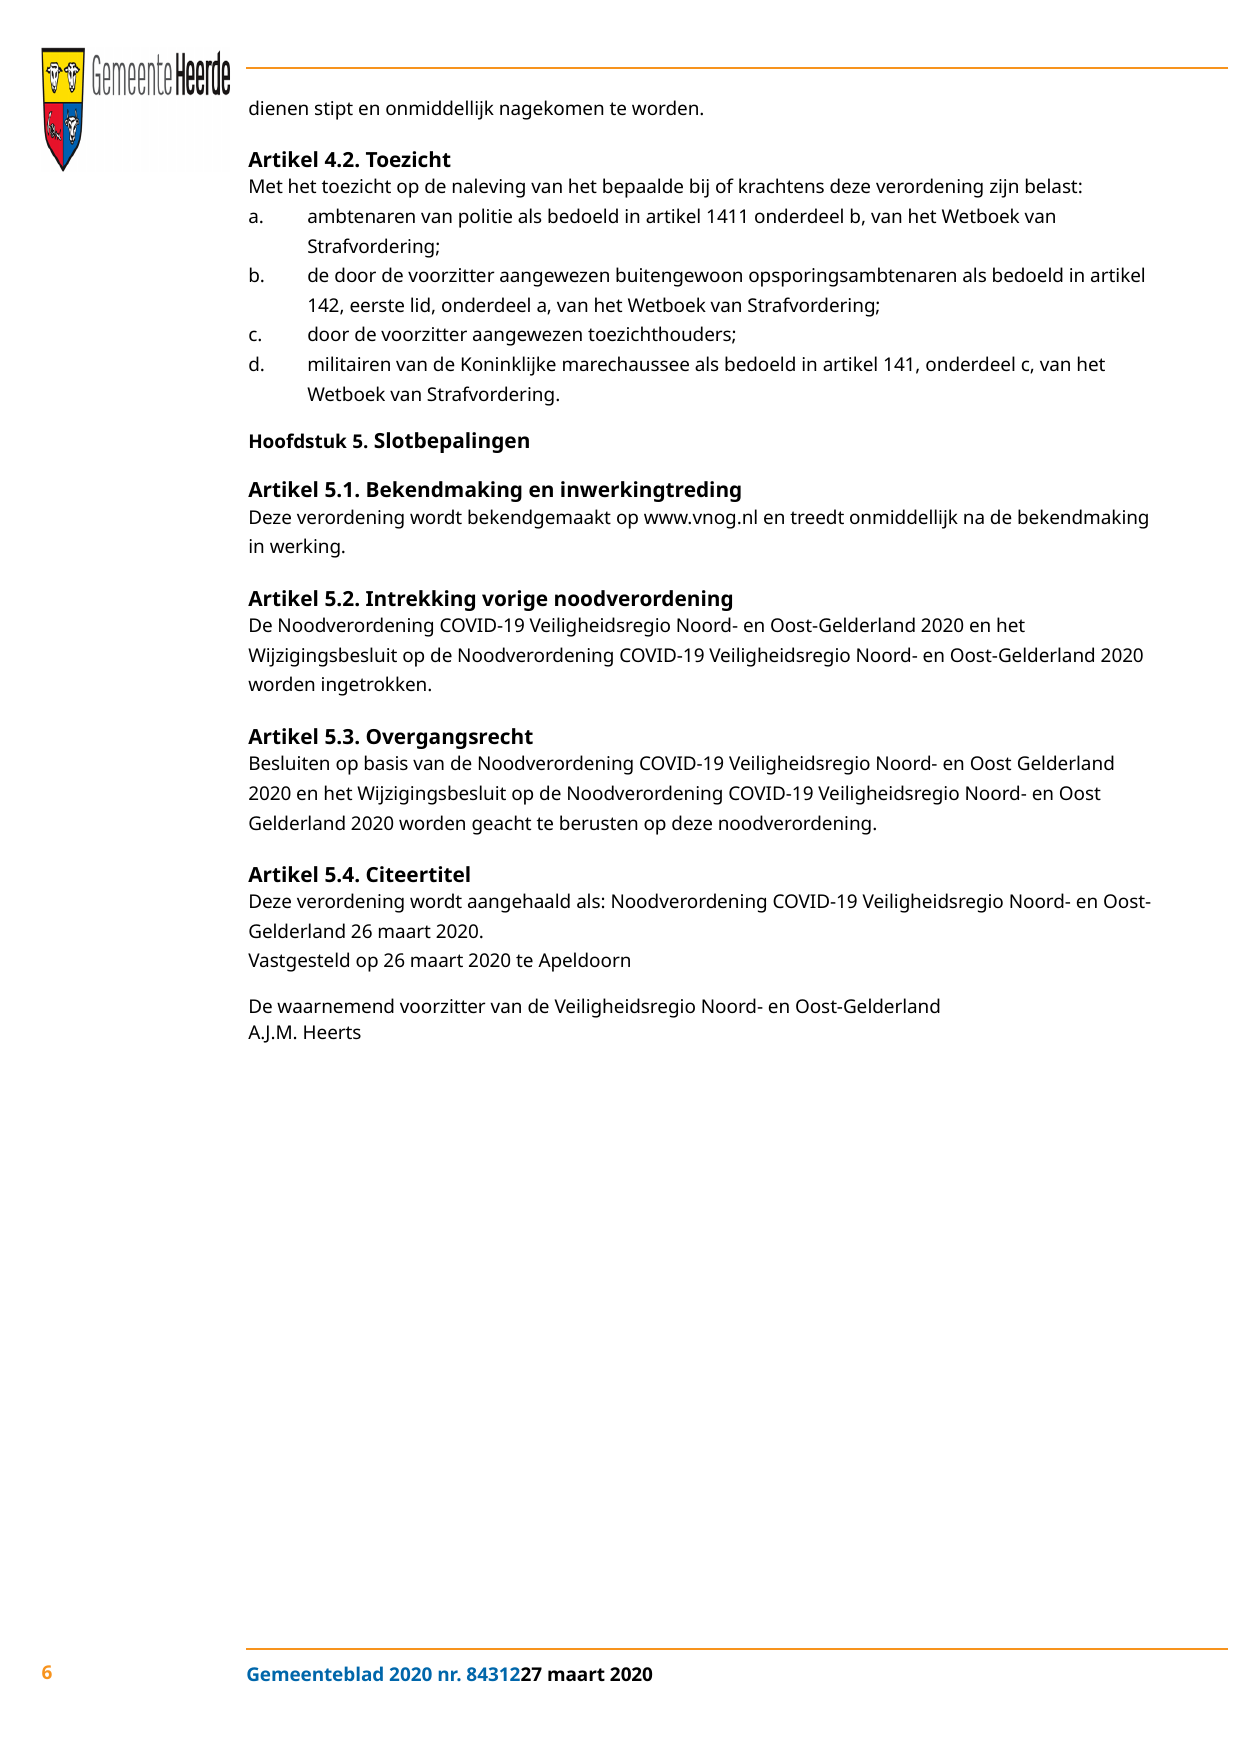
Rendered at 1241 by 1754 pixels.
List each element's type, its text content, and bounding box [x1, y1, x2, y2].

text Besluiten op basis van de Noodverordening COVID-19 Veiligheidsregio Noord- en Oost­ Gelderland 2020 en het Wijzigingsbesluit op de Noodverordening COVID-19 Veiligheidsregio Noord- en Oost Gelderland 2020 worden geacht te berusten op deze noodverordening. [248, 751, 1152, 835]
list militairen van de Koninklijke marechaussee als bedoeld in artikel 141, onderdeel c, van het Wetboek van Strafvordering. [248, 351, 1152, 406]
text Hoofdstuk 5. Slotbepalingen [248, 426, 1152, 455]
text Deze verordening wordt bekendgemaakt op www.vnog.nl en treedt onmiddellijk na de bekendmaking in werking. [248, 504, 1152, 559]
text Artikel 5.2. Intrekking vorige noodverordening [248, 584, 1152, 612]
list ambtenaren van politie als bedoeld in artikel 1411 onderdeel b, van het Wetboek van Strafvordering; [248, 203, 1152, 258]
text Deze verordening wordt aangehaald als: Noodverordening COVID-19 Veiligheidsregio Noord- en Oost-Gelderland 26 maart 2020. [248, 888, 1152, 944]
text Artikel 5.1. Bekendmaking en inwerkingtreding [248, 476, 1152, 504]
text Artikel 4.2. Toezicht [248, 145, 1152, 174]
list door de voorzitter aangewezen toezichthouders; [248, 322, 1152, 347]
text De waarnemend voorzitter van de Veiligheidsregio Noord- en Oost-Gelderland [248, 993, 1152, 1019]
text A.J.M. Heerts [248, 1019, 1152, 1045]
text Met het toezicht op de naleving van het bepaalde bij of krachtens deze verordening zijn belast: [248, 174, 1152, 199]
picture [41, 47, 231, 172]
list de door de voorzitter aangewezen buitengewoon opsporingsambtenaren als bedoeld in artikel 142, eerste lid, onderdeel a, van het Wetboek van Strafvordering; [248, 262, 1152, 318]
text Vastgesteld op 26 maart 2020 te Apeldoorn [248, 948, 1152, 973]
text Artikel 5.4. Citeertitel [248, 860, 1152, 888]
text dienen stipt en onmiddellijk nagekomen te worden. [248, 95, 1152, 121]
text Artikel 5.3. Overgangsrecht [248, 722, 1152, 751]
text De Noodverordening COVID-19 Veiligheidsregio Noord- en Oost-Gelderland 2020 en het Wijzigingsbesluit op de Noodverordening COVID-19 Veiligheidsregio Noord- en Oost-Gelderland 2020 worden ingetrokken. [248, 612, 1152, 697]
